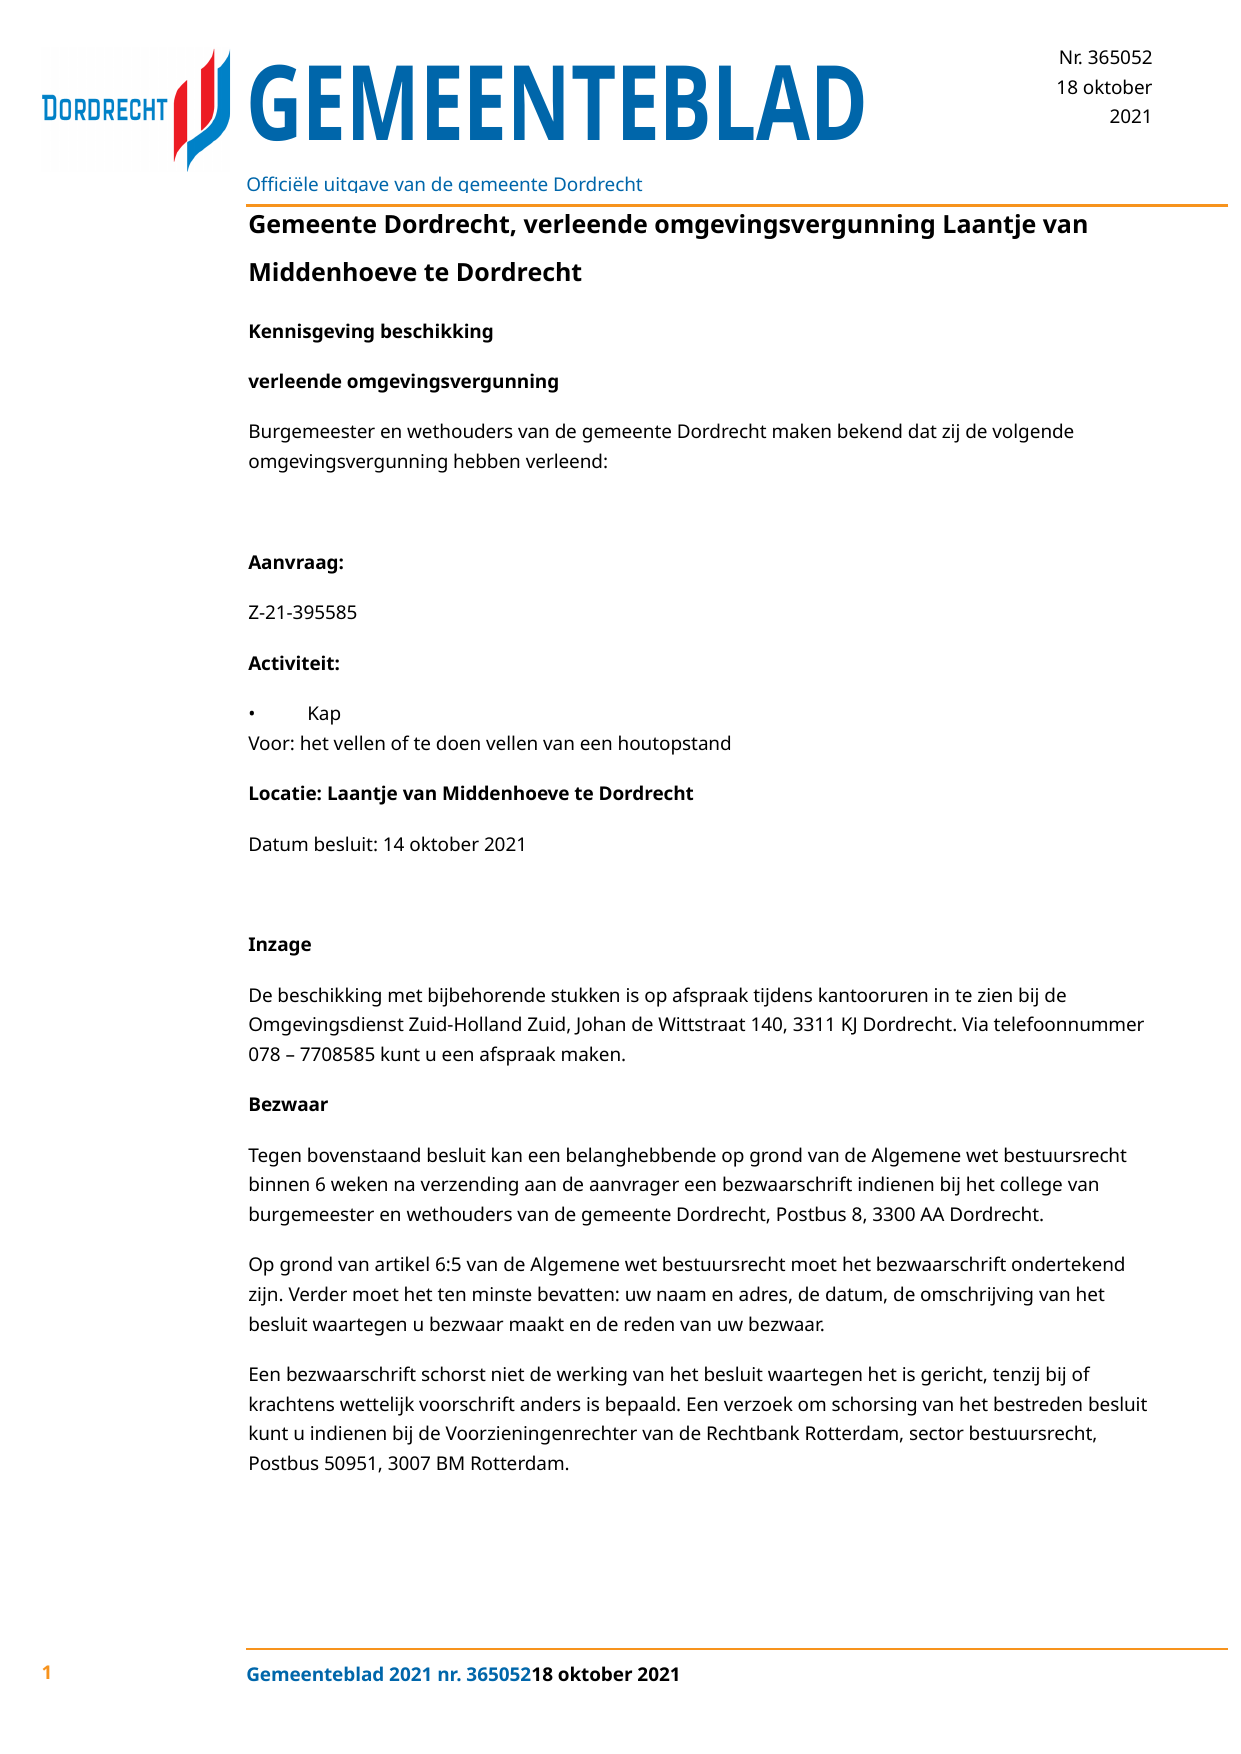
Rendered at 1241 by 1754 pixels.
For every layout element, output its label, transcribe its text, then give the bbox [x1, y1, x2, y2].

text Locatie: Laantje van Middenhoeve te Dordrecht [248, 780, 1152, 806]
list Kap [248, 700, 1152, 726]
text Een bezwaarschrift schorst niet de werking van het besluit waartegen het is gericht, tenzij bij of krachtens wettelijk voorschrift anders is bepaald. Een verzoek om schorsing van het bestreden besluit kunt u indienen bij de Voorzieningenrechter van de Rechtbank Rotterdam, sector bestuursrecht, Postbus 50951, 3007 BM Rotterdam. [248, 1361, 1152, 1476]
text Gemeente Dordrecht, verleende omgevingsvergunning Laantje van Middenhoeve te Dordrecht [248, 207, 1152, 288]
text Z-21-395585 [248, 599, 1152, 625]
text Activiteit: [248, 650, 1152, 676]
text Voor: het vellen of te doen vellen van een houtopstand [248, 730, 1152, 756]
text Kennisgeving beschikking [248, 318, 1152, 344]
picture [41, 47, 231, 172]
text Bezwaar [248, 1092, 1152, 1117]
text Burgemeester en wethouders van de gemeente Dordrecht maken bekend dat zij de volgende omgevingsvergunning hebben verleend: [248, 419, 1152, 474]
text Inzage [248, 932, 1152, 957]
text Op grond van artikel 6:5 van de Algemene wet bestuursrecht moet het bezwaarschrift ondertekend zijn. Verder moet het ten minste bevatten: uw naam en adres, de datum, de omschrijving van het besluit waartegen u bezwaar maakt en de reden van uw bezwaar. [248, 1252, 1152, 1337]
text De beschikking met bijbehorende stukken is op afspraak tijdens kantooruren in te zien bij de Omgevingsdienst Zuid-Holland Zuid, Johan de Wittstraat 140, 3311 KJ Dordrecht. Via telefoonnummer 078 – 7708585 kunt u een afspraak maken. [248, 982, 1152, 1067]
text Aanvraag: [248, 549, 1152, 575]
text verleende omgevingsvergunning [248, 368, 1152, 394]
text Datum besluit: 14 oktober 2021 [248, 831, 1152, 857]
text Tegen bovenstaand besluit kan een belanghebbende op grond van de Algemene wet bestuursrecht binnen 6 weken na verzending aan de aanvrager een bezwaarschrift indienen bij het college van burgemeester en wethouders van de gemeente Dordrecht, Postbus 8, 3300 AA Dordrecht. [248, 1142, 1152, 1227]
